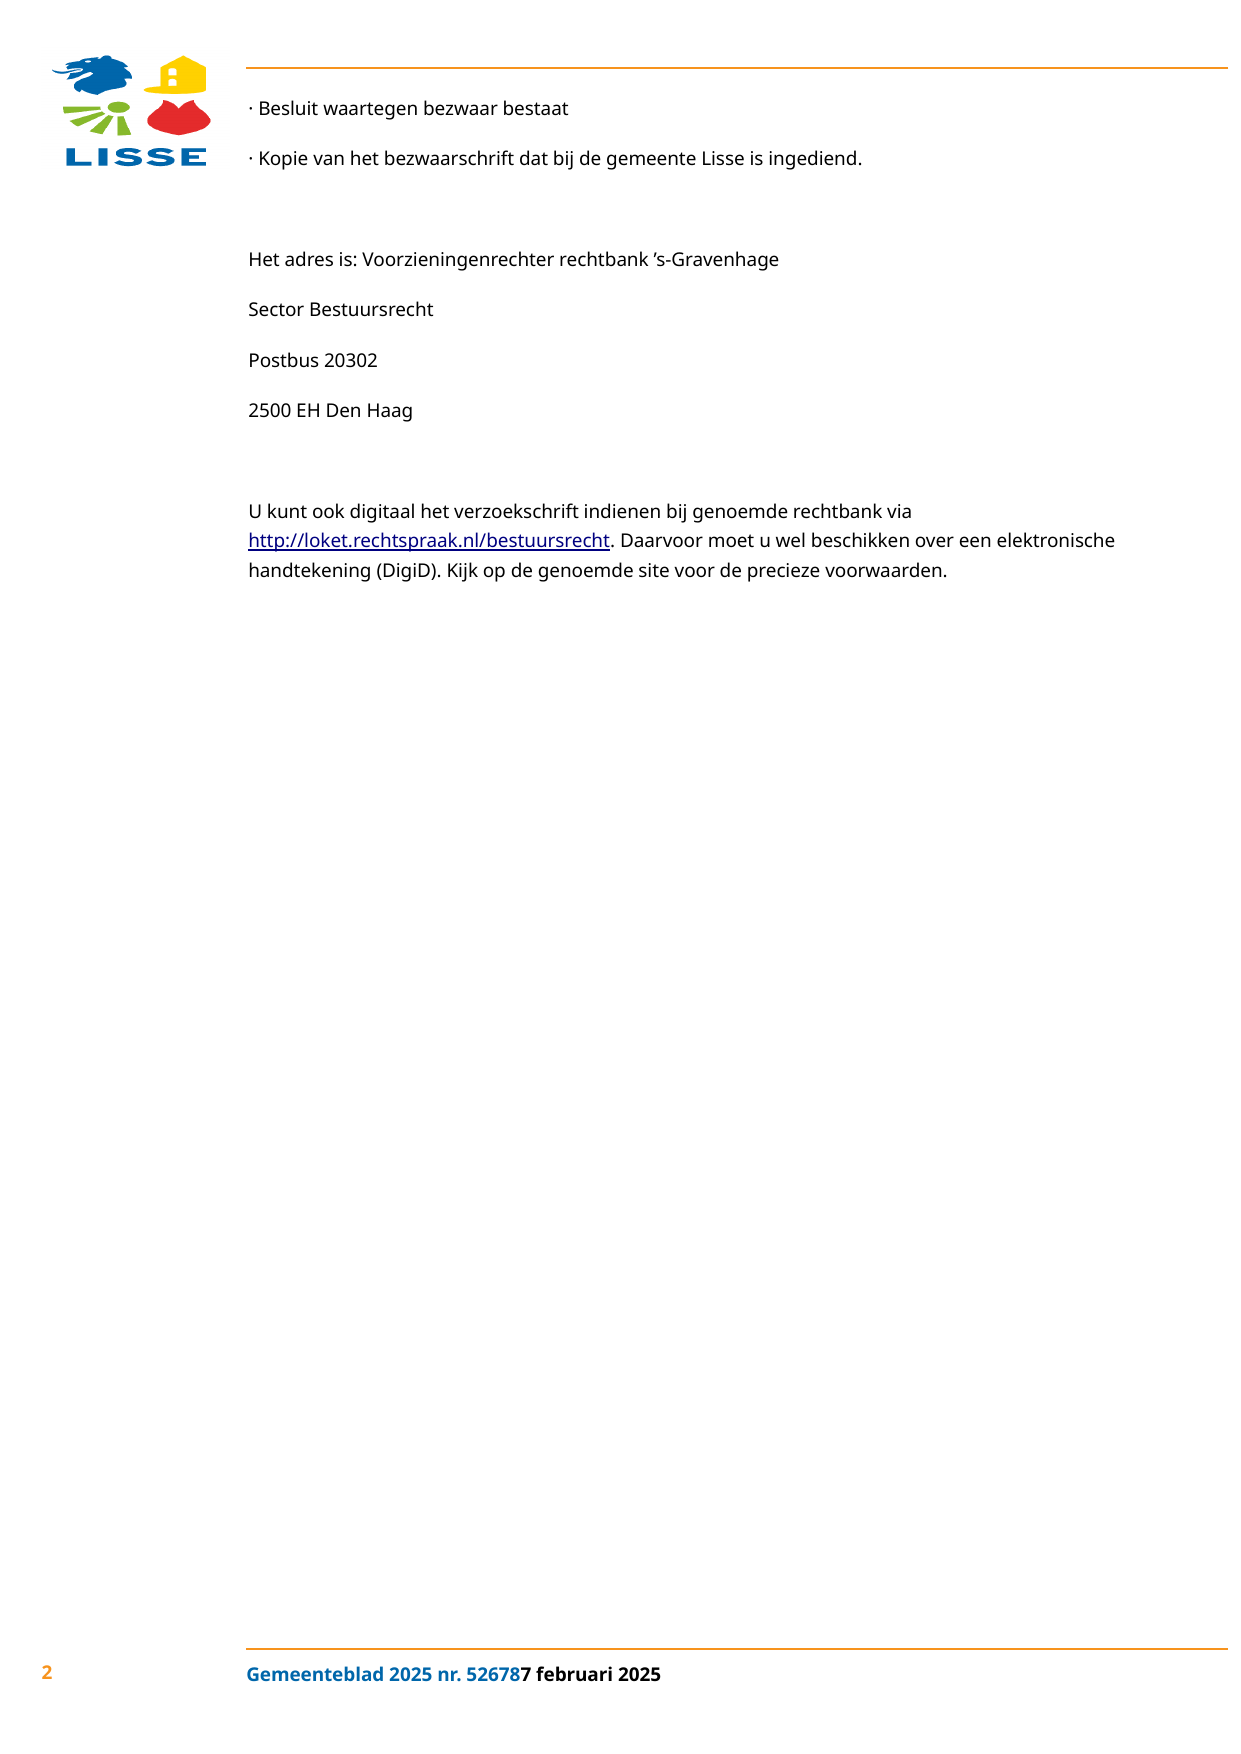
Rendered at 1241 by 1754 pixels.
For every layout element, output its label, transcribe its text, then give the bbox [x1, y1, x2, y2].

picture [41, 47, 231, 172]
text U kunt ook digitaal het verzoekschrift indienen bij genoemde rechtbank via http://loket.rechtspraak.nl/bestuursrecht. Daarvoor moet u wel beschikken over een elektronische handtekening (DigiD). Kijk op de genoemde site voor de precieze voorwaarden. [248, 498, 1152, 583]
text 2500 EH Den Haag [248, 397, 1152, 423]
text · Besluit waartegen bezwaar bestaat [248, 95, 1152, 121]
text Sector Bestuursrecht [248, 296, 1152, 322]
text Het adres is: Voorzieningenrechter rechtbank ’s-Gravenhage [248, 246, 1152, 272]
text · Kopie van het bezwaarschrift dat bij de gemeente Lisse is ingediend. [248, 145, 1152, 171]
text Postbus 20302 [248, 347, 1152, 373]
